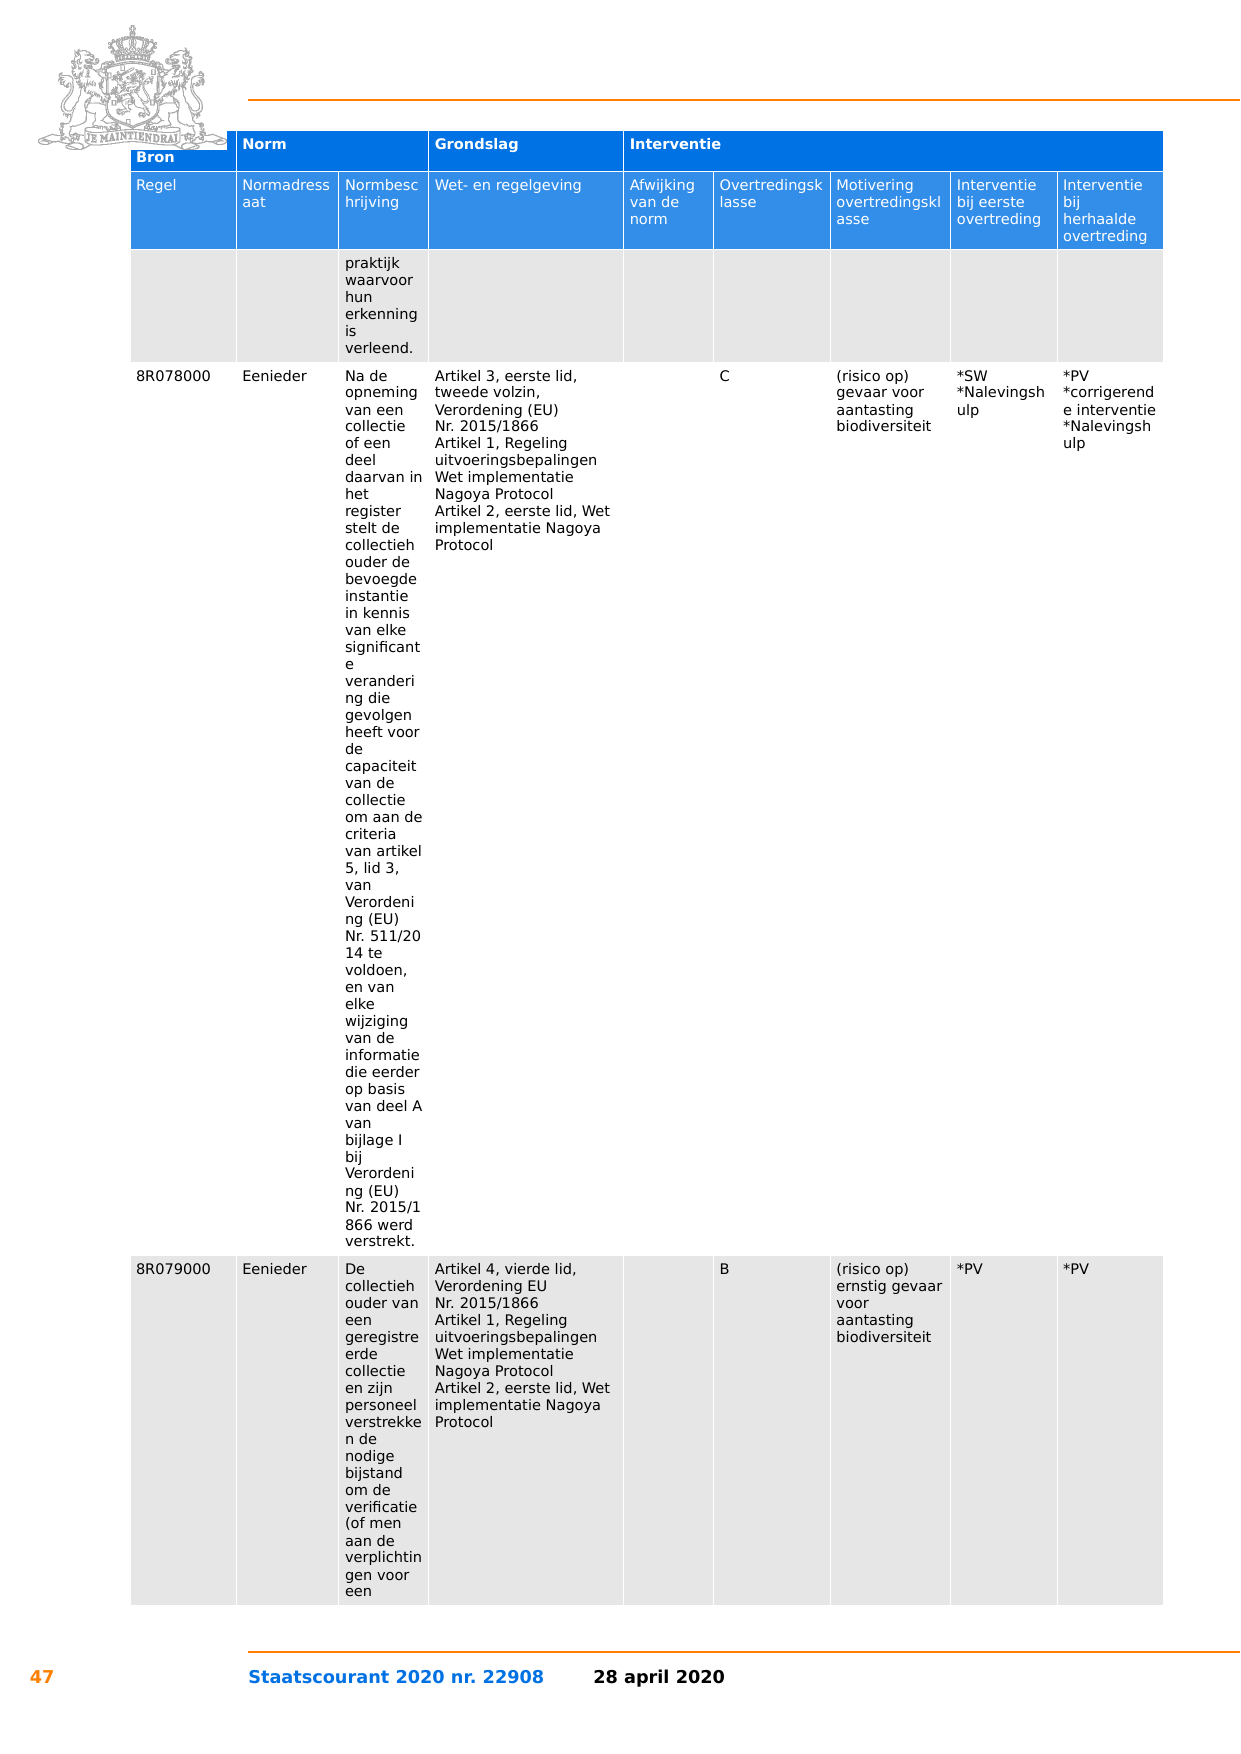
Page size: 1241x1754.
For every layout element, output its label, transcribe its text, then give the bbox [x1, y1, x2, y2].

table_header Bron [131, 131, 236, 171]
table_cell Normbeschrijving [339, 172, 428, 249]
table_cell (risico op) gevaar voor aantasting biodiversiteit [831, 363, 950, 1255]
table_cell [624, 250, 713, 362]
table_cell 8R079000 [131, 1256, 236, 1605]
table_cell [429, 250, 623, 362]
table_cell praktijk waarvoor hun erkenning is verleend. [339, 250, 428, 362]
table_cell Normadressaat [237, 172, 338, 249]
table_header Interventie [624, 131, 1163, 171]
table_cell [831, 250, 950, 362]
table_cell Interventie bij herhaalde overtreding [1058, 172, 1163, 249]
table_cell De collectiehouder van een geregistreerde collectie en zijn personeel verstrekken de nodige bijstand om de verificatie (of men aan de verplichtingen voor een [339, 1256, 428, 1605]
table_cell Artikel 3, eerste lid, tweede volzin, Verordening (EU) Nr. 2015/1866 Artikel 1, Regeling uitvoeringsbepalingen Wet implementatie Nagoya Protocol Artikel 2, eerste lid, Wet implementatie Nagoya Protocol [429, 363, 623, 1255]
table_cell Eenieder [237, 363, 338, 1255]
table_cell (risico op) ernstig gevaar voor aantasting biodiversiteit [831, 1256, 950, 1605]
table_cell [624, 363, 713, 1255]
table_cell Interventie bij eerste overtreding [951, 172, 1057, 249]
table_cell Na de opneming van een collectie of een deel daarvan in het register stelt de collectiehouder de bevoegde instantie in kennis van elke significante verandering die gevolgen heeft voor de capaciteit van de collectie om aan de criteria van artikel 5, lid 3, van Verordening (EU) Nr. 511/2014 te voldoen, en van elke wijziging van de informatie die eerder op basis van deel A van bijlage I bij Verordening (EU) Nr. 2015/1866 werd verstrekt. [339, 363, 428, 1255]
table_cell [714, 250, 830, 362]
table_cell Motivering overtredingsklasse [831, 172, 950, 249]
table_cell Wet- en regelgeving [429, 172, 623, 249]
table_cell Artikel 4, vierde lid, Verordening EU Nr. 2015/1866 Artikel 1, Regeling uitvoeringsbepalingen Wet implementatie Nagoya Protocol Artikel 2, eerste lid, Wet implementatie Nagoya Protocol [429, 1256, 623, 1605]
table_cell [1058, 250, 1163, 362]
table_cell Regel [131, 172, 236, 249]
table_cell Eenieder [237, 1256, 338, 1605]
table_cell *PV *corrigerende interventie *Nalevingshulp [1058, 363, 1163, 1255]
table_cell *PV [951, 1256, 1057, 1605]
table_cell *SW *Nalevingshulp [951, 363, 1057, 1255]
table_cell [624, 1256, 713, 1605]
table_cell C [714, 363, 830, 1255]
table_header Norm [237, 131, 428, 171]
table_cell Overtredingsklasse [714, 172, 830, 249]
picture [38, 25, 227, 150]
table_cell [237, 250, 338, 362]
table_cell *PV [1058, 1256, 1163, 1605]
table_cell [951, 250, 1057, 362]
table_cell Afwijking van de norm [624, 172, 713, 249]
table_cell 8R078000 [131, 363, 236, 1255]
table_cell B [714, 1256, 830, 1605]
table_cell [131, 250, 236, 362]
table_header Grondslag [429, 131, 623, 171]
